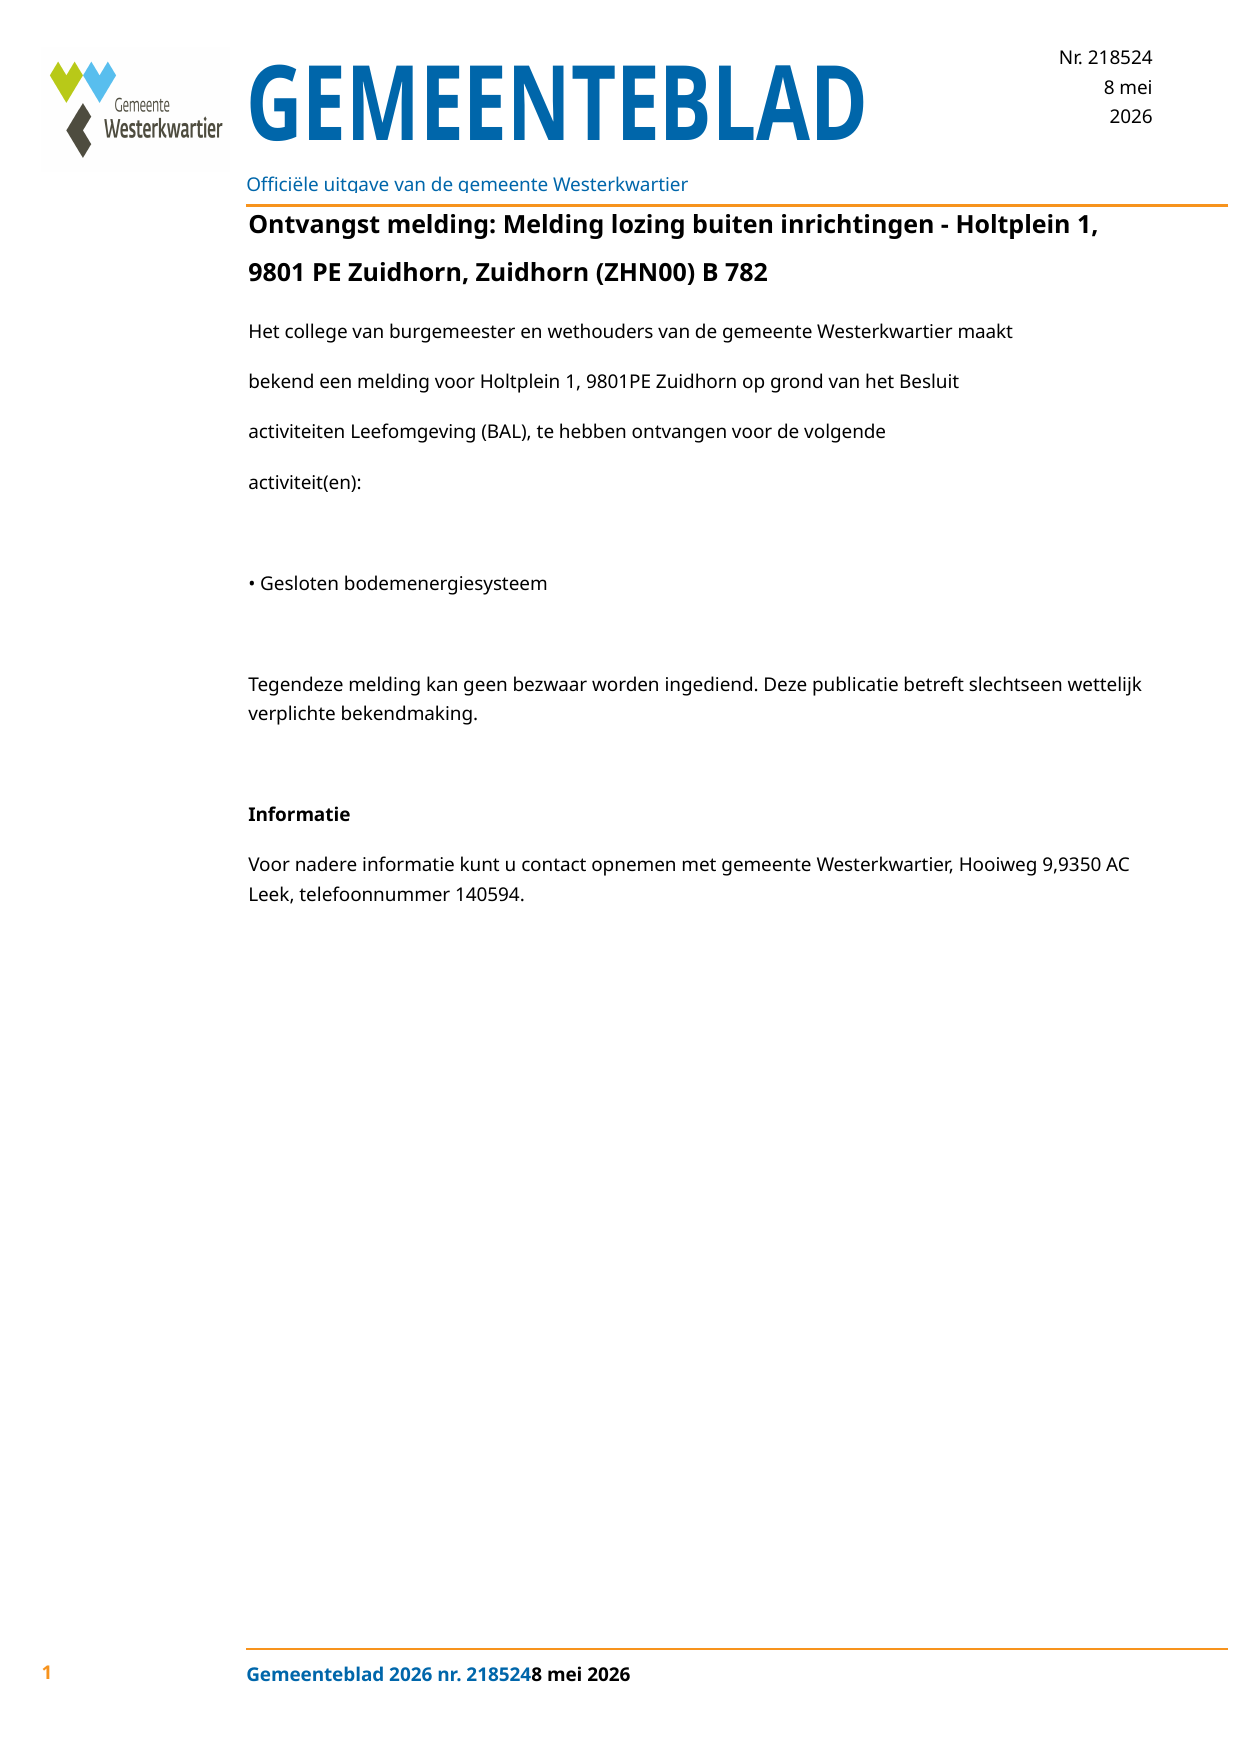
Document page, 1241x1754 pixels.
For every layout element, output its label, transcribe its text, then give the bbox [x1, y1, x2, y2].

picture [41, 47, 231, 172]
text • Gesloten bodemenergiesysteem [248, 570, 1152, 596]
text activiteit(en): [248, 469, 1152, 495]
text Informatie [248, 801, 1152, 827]
text activiteiten Leefomgeving (BAL), te hebben ontvangen voor de volgende [248, 419, 1152, 444]
text Tegendeze melding kan geen bezwaar worden ingediend. Deze publicatie betreft slechtseen wettelijk verplichte bekendmaking. [248, 671, 1152, 726]
text Voor nadere informatie kunt u contact opnemen met gemeente Westerkwartier, Hooiweg 9,9350 AC Leek, telefoonnummer 140594. [248, 852, 1152, 907]
text Ontvangst melding: Melding lozing buiten inrichtingen - Holtplein 1, 9801 PE Zuidhorn, Zuidhorn (ZHN00) B 782 [248, 207, 1152, 288]
text Het college van burgemeester en wethouders van de gemeente Westerkwartier maakt [248, 318, 1152, 344]
text bekend een melding voor Holtplein 1, 9801PE Zuidhorn op grond van het Besluit [248, 368, 1152, 394]
